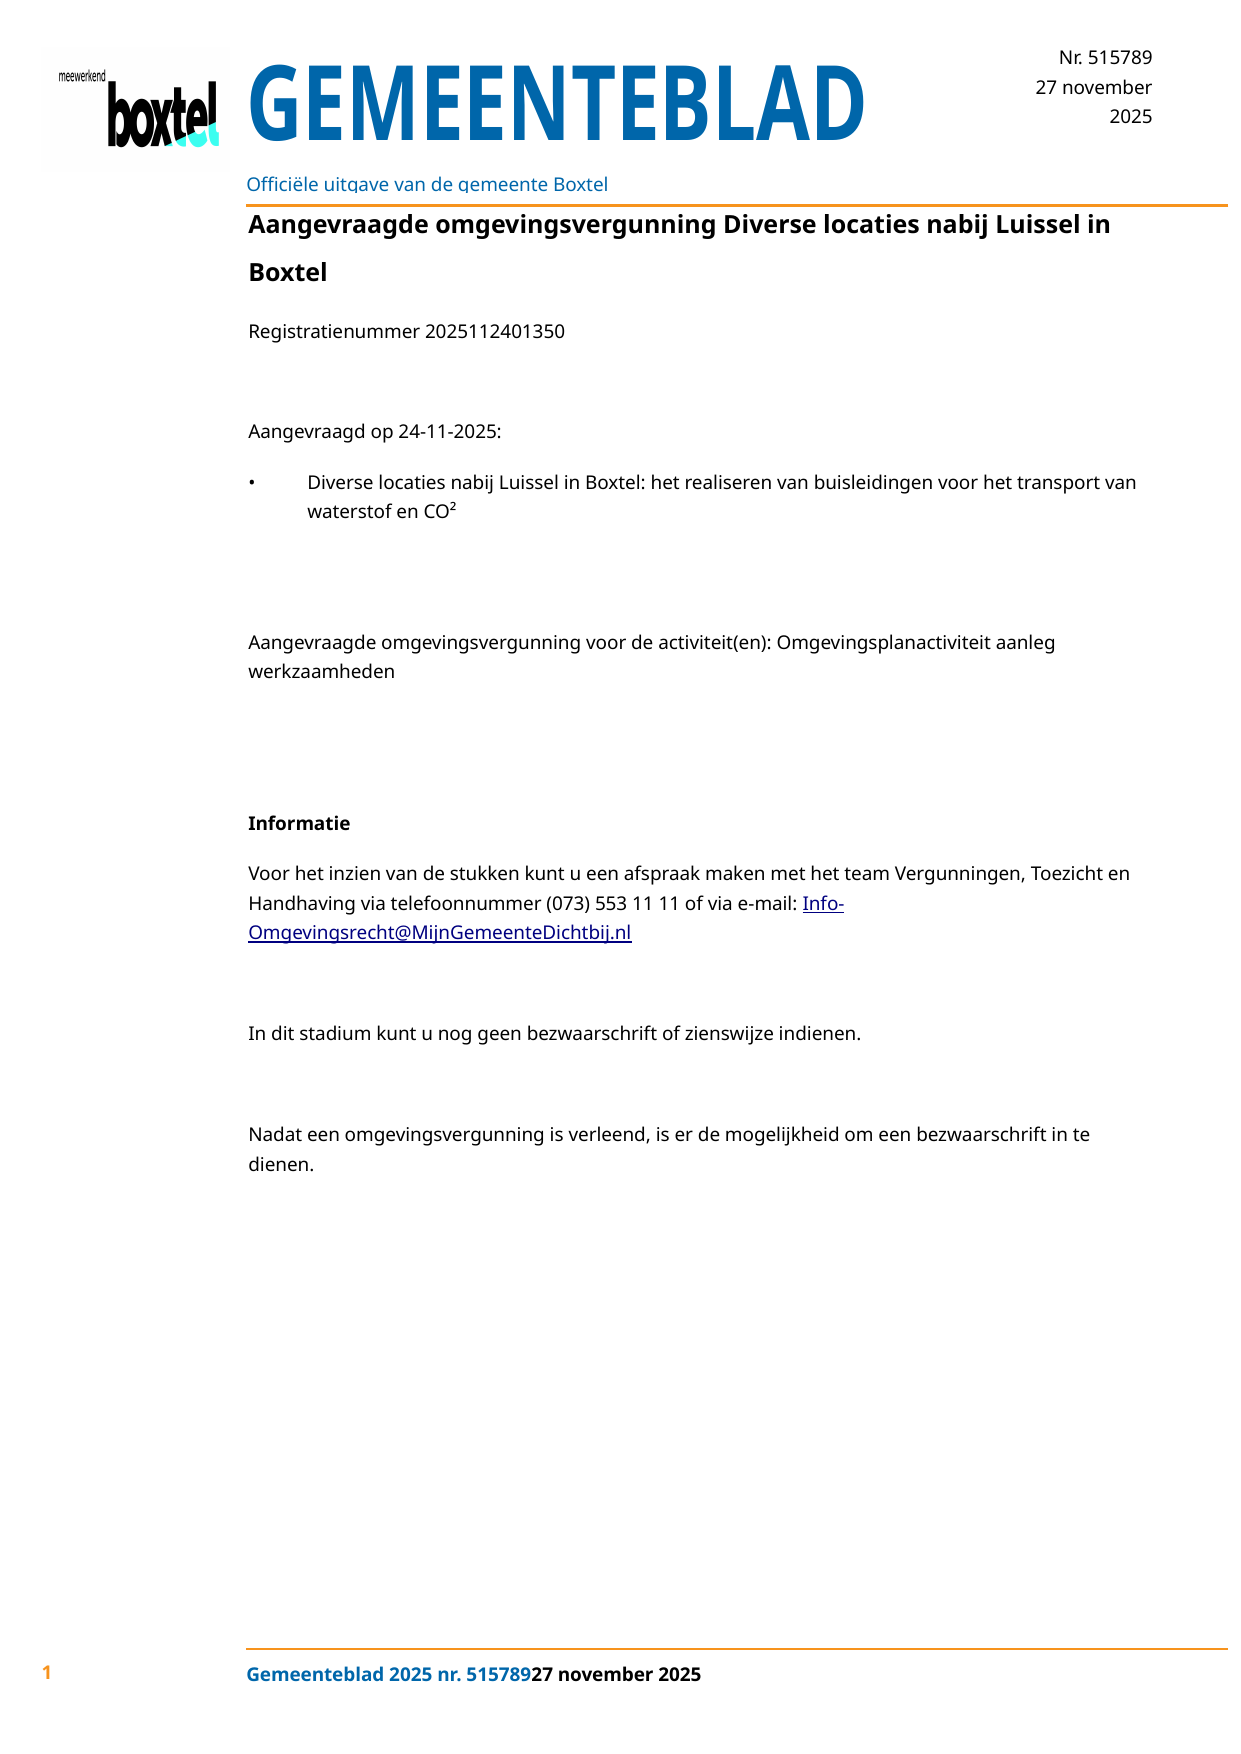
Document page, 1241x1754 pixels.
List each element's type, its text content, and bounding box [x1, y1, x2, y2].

text Informatie [248, 810, 1152, 836]
text Aangevraagd op 24-11-2025: [248, 419, 1152, 444]
text Voor het inzien van de stukken kunt u een afspraak maken met het team Vergunningen, Toezicht en Handhaving via telefoonnummer (073) 553 11 11 of via e-mail: Info-Omgevingsrecht@MijnGemeenteDichtbij.nl [248, 860, 1152, 945]
text Aangevraagde omgevingsvergunning Diverse locaties nabij Luissel in Boxtel [248, 207, 1152, 288]
picture [41, 47, 231, 172]
list Diverse locaties nabij Luissel in Boxtel: het realiseren van buisleidingen voor het transport van waterstof en CO² [248, 469, 1152, 524]
text Aangevraagde omgevingsvergunning voor de activiteit(en): Omgevingsplanactiviteit aanleg werkzaamheden [248, 629, 1152, 684]
text Nadat een omgevingsvergunning is verleend, is er de mogelijkheid om een bezwaarschrift in te dienen. [248, 1121, 1152, 1177]
text In dit stadium kunt u nog geen bezwaarschrift of zienswijze indienen. [248, 1020, 1152, 1046]
text Registratienummer 2025112401350 [248, 318, 1152, 344]
